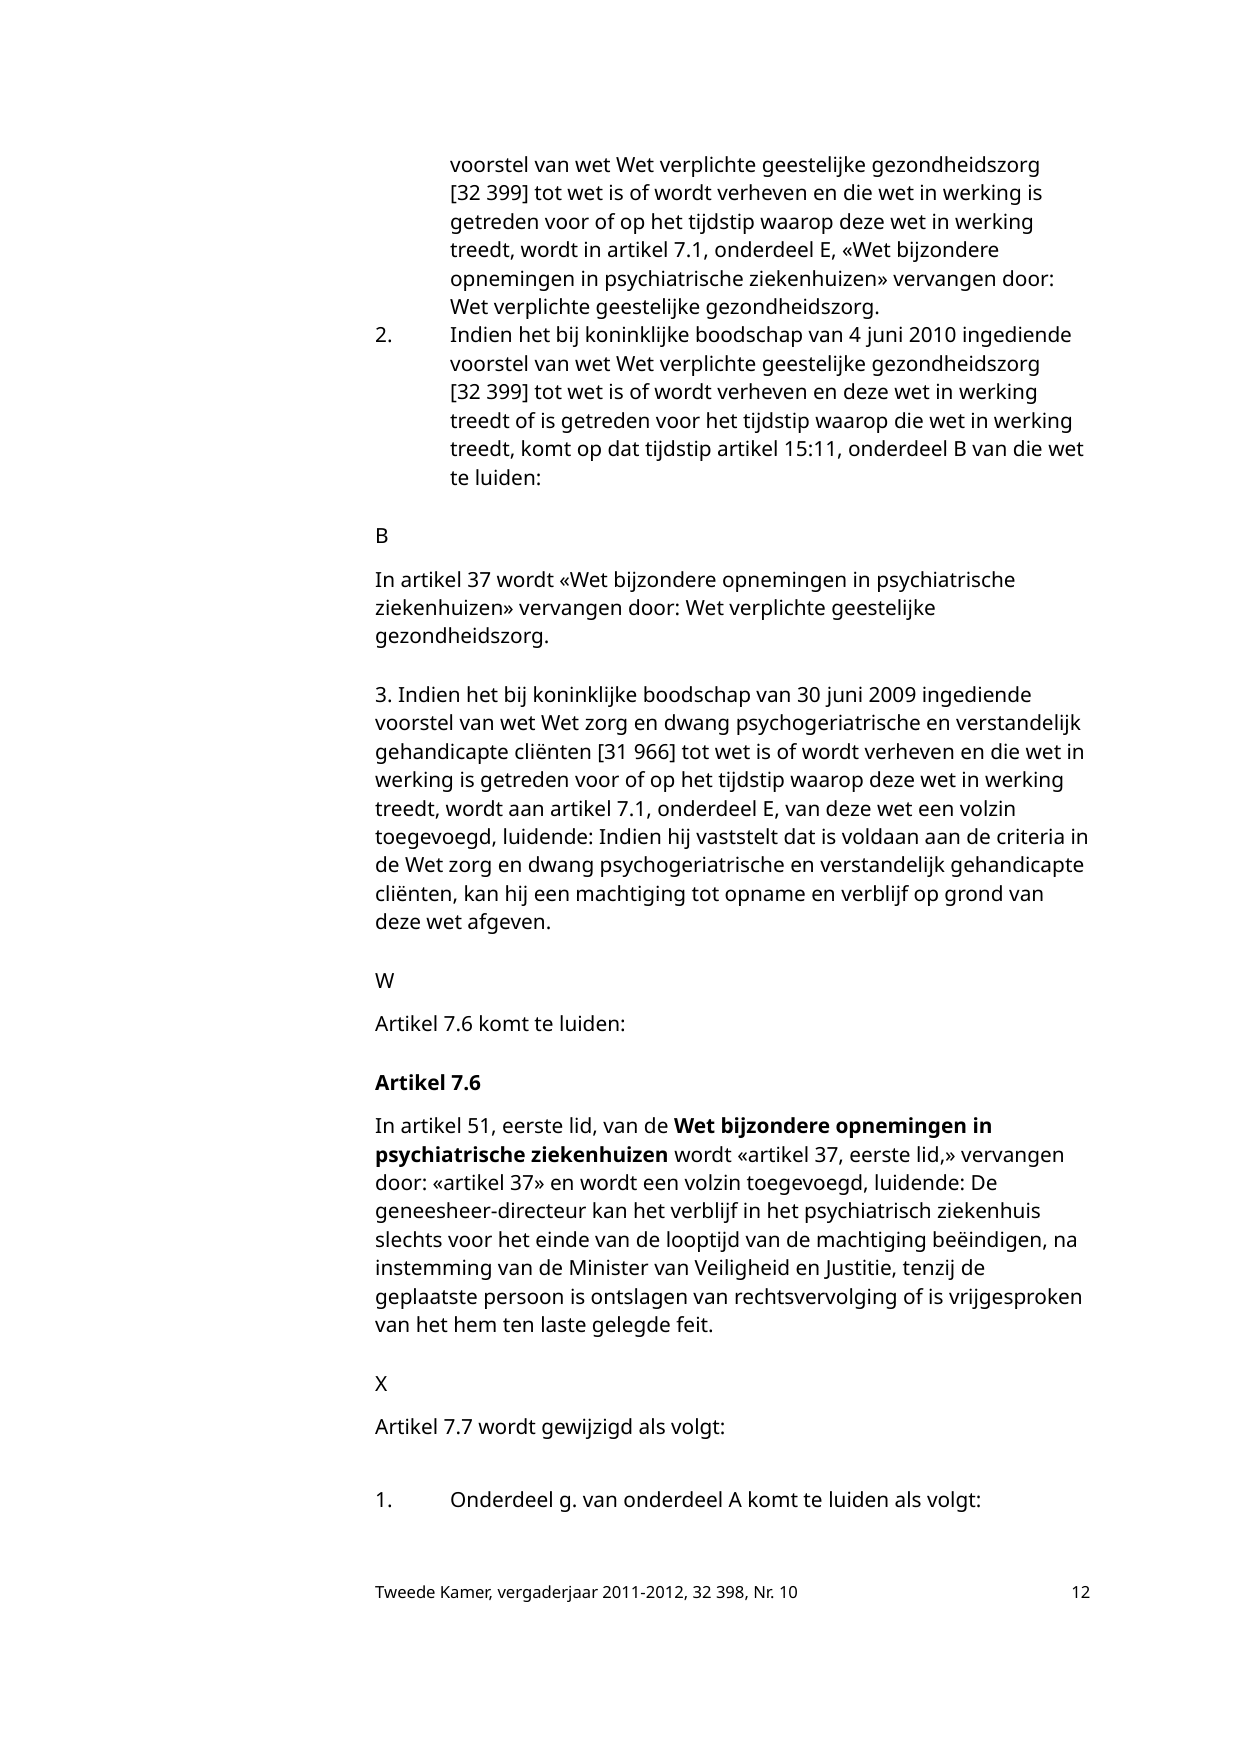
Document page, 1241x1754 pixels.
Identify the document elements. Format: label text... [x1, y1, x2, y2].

list Indien het bij koninklijke boodschap van 4 juni 2010 ingediende voorstel van wet Wet verplichte geestelijke gezondheidszorg [32 399] tot wet is of wordt verheven en deze wet in werking treedt of is getreden voor het tijdstip waarop die wet in werking treedt, komt op dat tijdstip artikel 15:11, onderdeel B van die wet te luiden: [375, 321, 1090, 491]
text X [375, 1369, 1090, 1397]
text Artikel 7.6 komt te luiden: [375, 1009, 1090, 1038]
text In artikel 37 wordt «Wet bijzondere opnemingen in psychiatrische ziekenhuizen» vervangen door: Wet verplichte geestelijke gezondheidszorg. [375, 565, 1090, 650]
list Onderdeel g. van onderdeel A komt te luiden als volgt: [375, 1486, 1090, 1514]
text W [375, 966, 1090, 994]
text Artikel 7.7 wordt gewijzigd als volgt: [375, 1412, 1090, 1441]
list voorstel van wet Wet verplichte geestelijke gezondheidszorg [32 399] tot wet is of wordt verheven en die wet in werking is getreden voor of op het tijdstip waarop deze wet in werking treedt, wordt in artikel 7.1, onderdeel E, «Wet bijzondere opnemingen in psychiatrische ziekenhuizen» vervangen door: Wet verplichte geestelijke gezondheidszorg. [375, 150, 1090, 321]
text 3. Indien het bij koninklijke boodschap van 30 juni 2009 ingediende voorstel van wet Wet zorg en dwang psychogeriatrische en verstandelijk gehandicapte cliënten [31 966] tot wet is of wordt verheven en die wet in werking is getreden voor of op het tijdstip waarop deze wet in werking treedt, wordt aan artikel 7.1, onderdeel E, van deze wet een volzin toegevoegd, luidende: Indien hij vaststelt dat is voldaan aan de criteria in de Wet zorg en dwang psychogeriatrische en verstandelijk gehandicapte cliënten, kan hij een machtiging tot opname en verblijf op grond van deze wet afgeven. [375, 680, 1090, 936]
text Artikel 7.6 [375, 1068, 1090, 1096]
text In artikel 51, eerste lid, van de Wet bijzondere opnemingen in psychiatrische ziekenhuizen wordt «artikel 37, eerste lid,» vervangen door: «artikel 37» en wordt een volzin toegevoegd, luidende: De geneesheer-directeur kan het verblijf in het psychiatrisch ziekenhuis slechts voor het einde van de looptijd van de machtiging beëindigen, na instemming van de Minister van Veiligheid en Justitie, tenzij de geplaatste persoon is ontslagen van rechtsvervolging of is vrijgesproken van het hem ten laste gelegde feit. [375, 1111, 1090, 1339]
text B [375, 521, 1090, 550]
